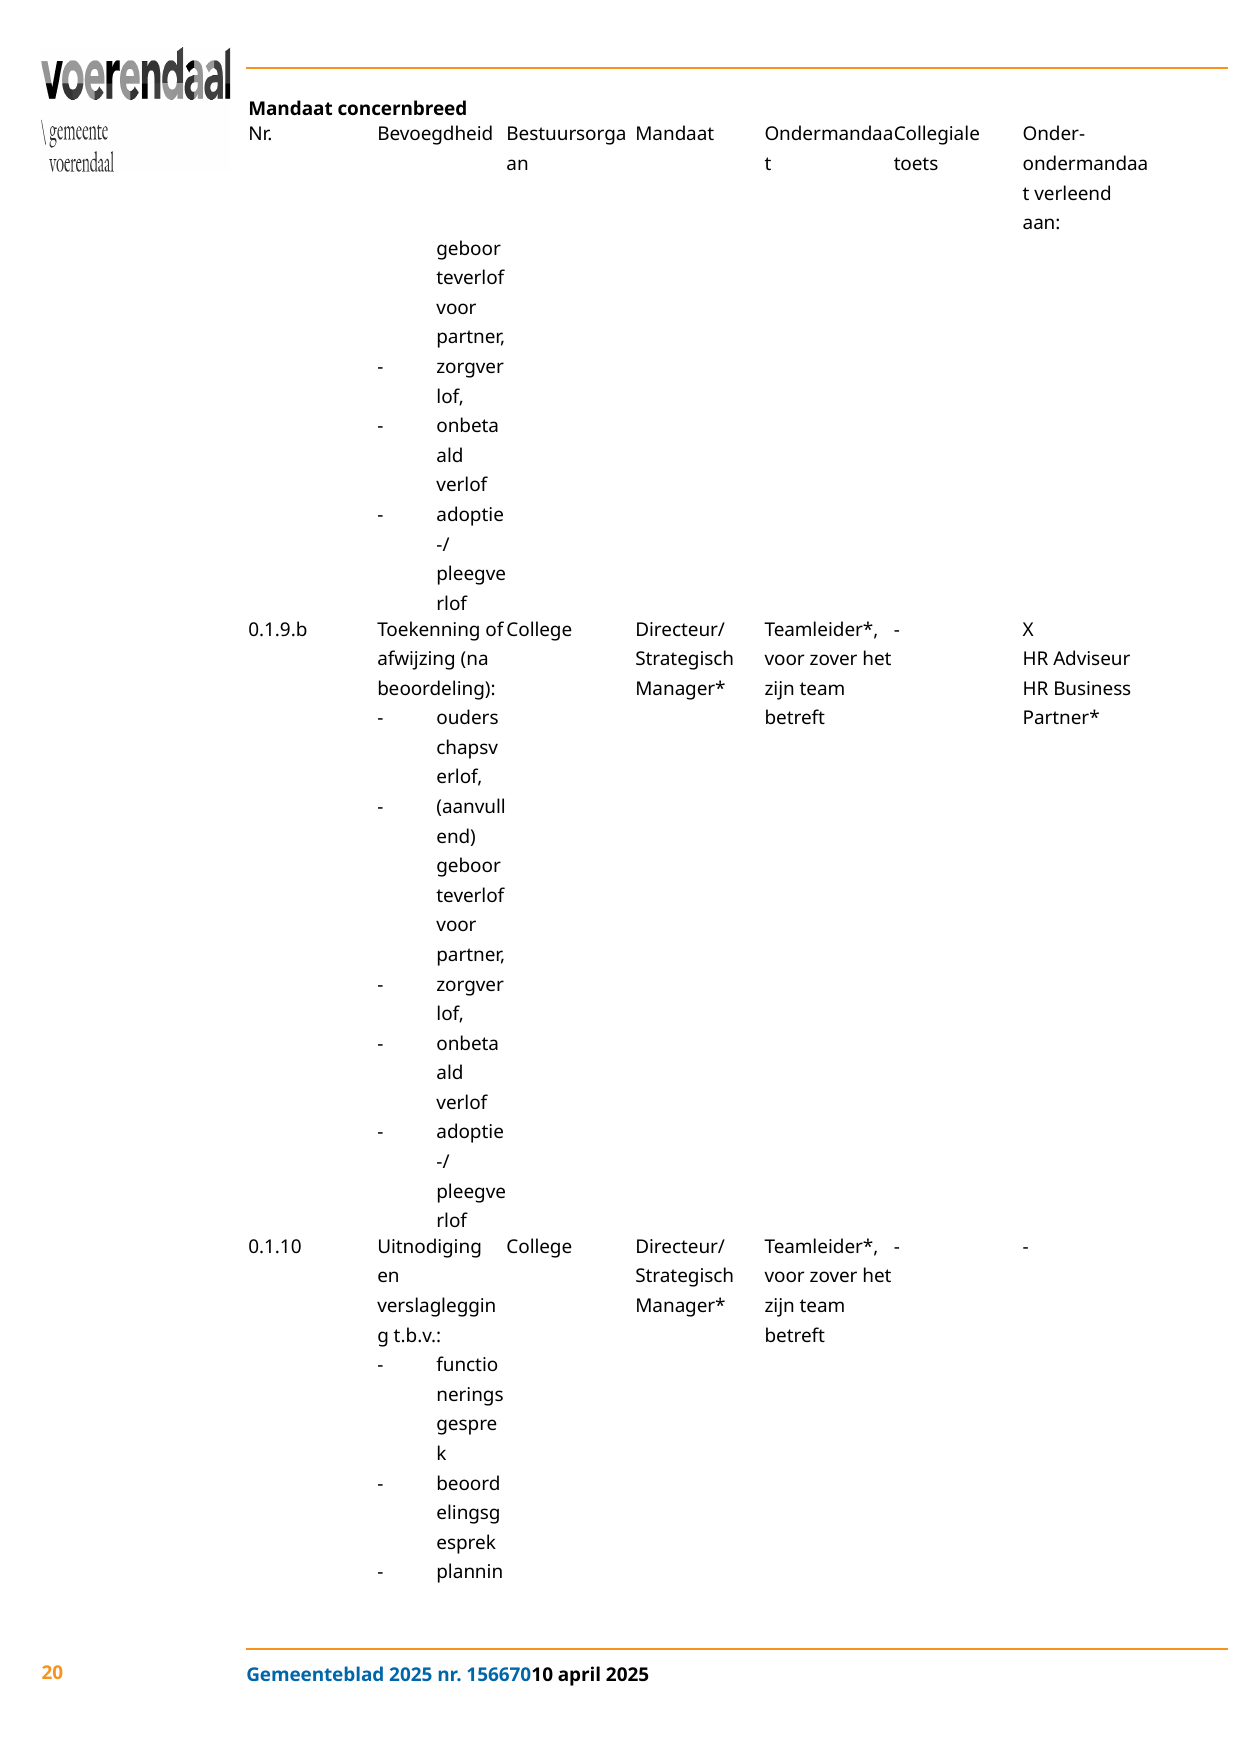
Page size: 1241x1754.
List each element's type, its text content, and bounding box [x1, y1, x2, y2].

table_cell Collegiale toets [894, 121, 1022, 235]
table_cell Bevoegdheid [377, 121, 506, 235]
table_cell Directeur/ Strategisch Manager* [635, 1233, 764, 1584]
table_header [894, 95, 1152, 121]
table_cell [635, 235, 764, 616]
table_cell Bestuursorgaan [506, 121, 635, 235]
table_cell 0.1.10 [248, 1233, 377, 1584]
table_cell [764, 235, 893, 616]
picture [41, 47, 231, 172]
table_cell [506, 235, 635, 616]
table_header [764, 95, 893, 121]
table_cell - [894, 235, 1022, 616]
table_cell Mandaat [635, 121, 764, 235]
table_cell College [506, 1233, 635, 1584]
table_cell Uitnodiging en verslaglegging t.b.v.: functioneringsgesprek beoordelingsgesprek plannin [377, 1233, 506, 1584]
table_cell Directeur/ Strategisch Manager* [635, 616, 764, 1233]
table_cell [248, 235, 377, 616]
table_cell geboorteverlof voor partner, zorgverlof, onbetaald verlof adoptie-/pleegverlof [377, 235, 506, 616]
table_cell Teamleider*, voor zover het zijn team betreft [764, 616, 893, 1233]
table_header Mandaat concernbreed [248, 95, 764, 121]
table_cell - [894, 616, 1022, 1233]
table_cell - [894, 1233, 1022, 1584]
table_cell - [1023, 235, 1152, 616]
table_cell - [1023, 1233, 1152, 1584]
table_cell 0.1.9.b [248, 616, 377, 1233]
table_cell Teamleider*, voor zover het zijn team betreft [764, 1233, 893, 1584]
table_cell Toekenning of afwijzing (na beoordeling): ouderschapsverlof, (aanvullend) geboorteverlof voor partner, zorgverlof, onbetaald verlof adoptie-/pleegverlof [377, 616, 506, 1233]
table_cell College [506, 616, 635, 1233]
table_cell Onder-ondermandaat verleend aan: [1023, 121, 1152, 235]
table_cell Nr. [248, 121, 377, 235]
table_cell X HR Adviseur HR Business Partner* [1023, 616, 1152, 1233]
table_cell Ondermandaat [764, 121, 893, 235]
